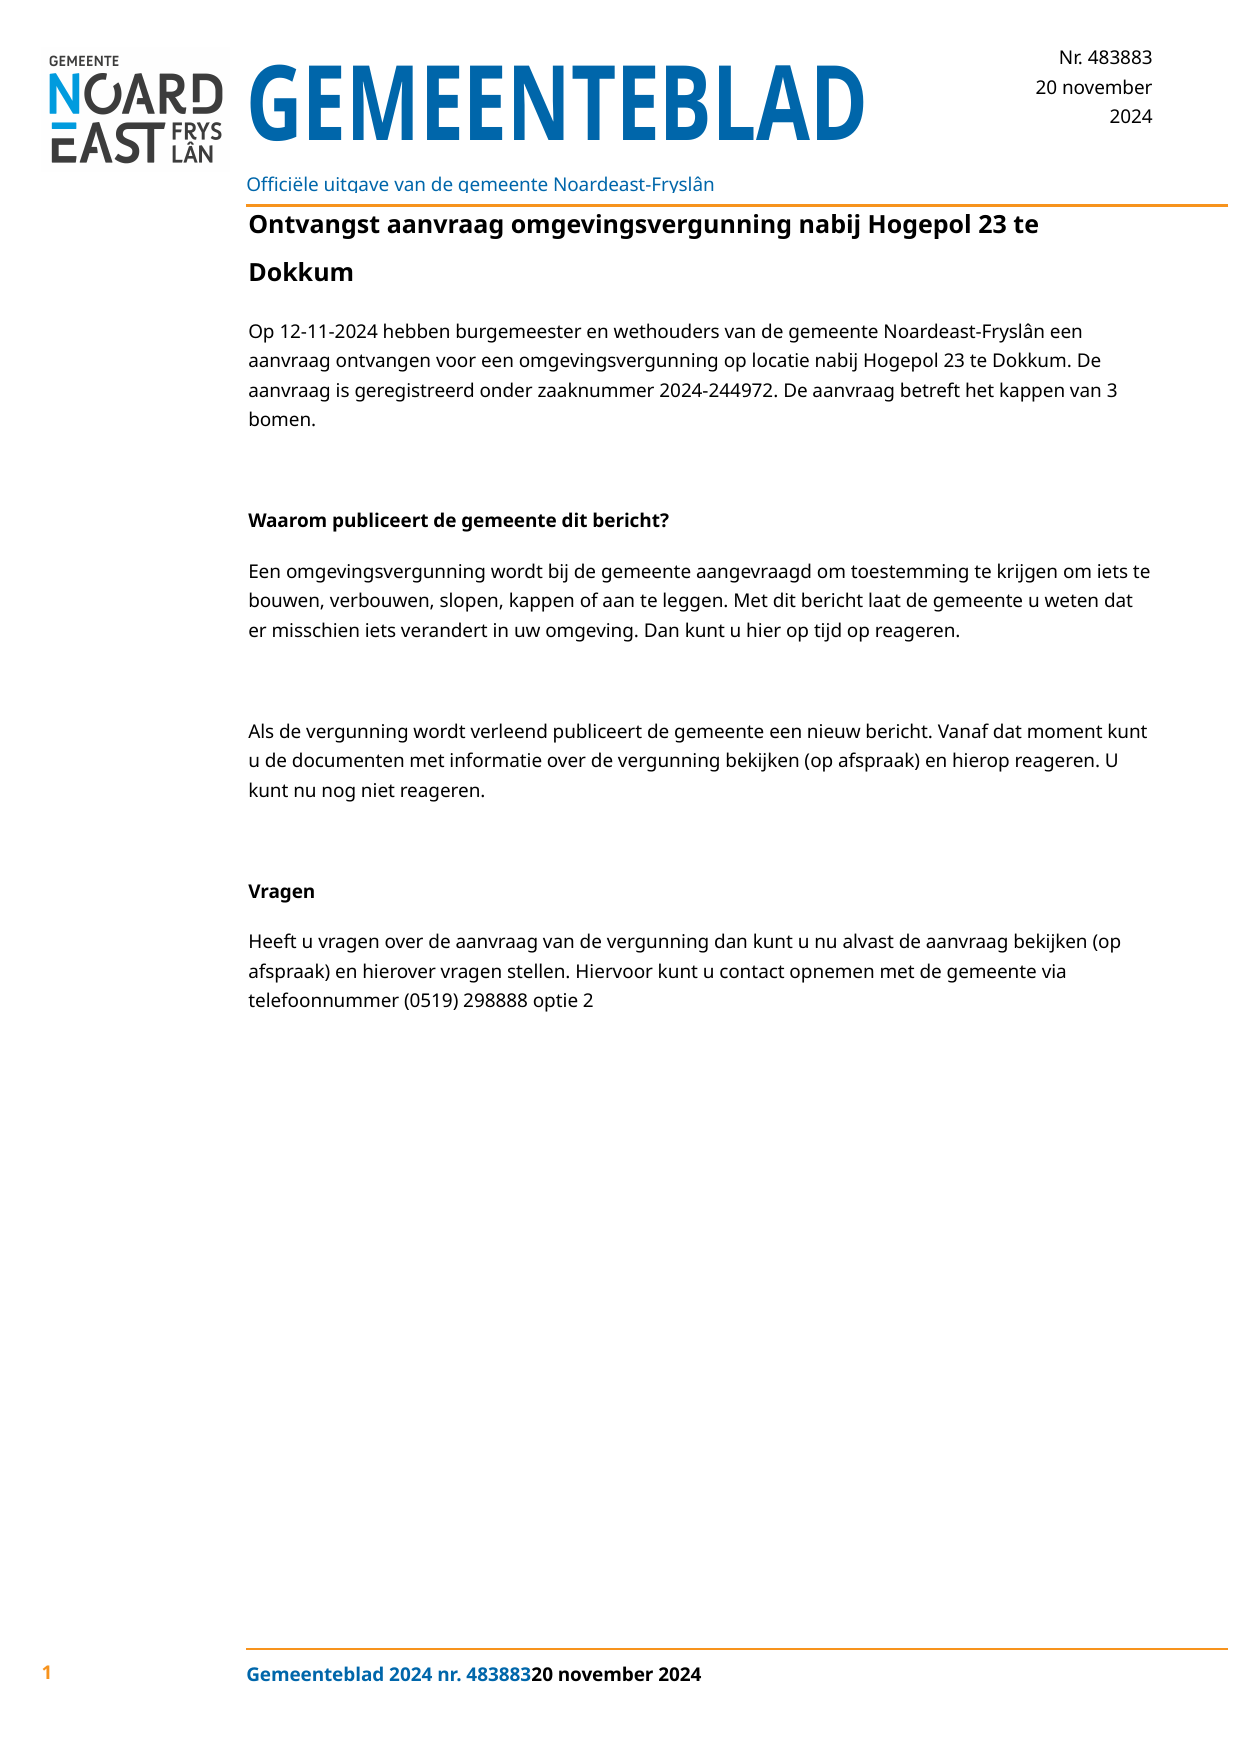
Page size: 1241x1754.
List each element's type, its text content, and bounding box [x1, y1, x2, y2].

text Op 12-11-2024 hebben burgemeester en wethouders van de gemeente Noardeast-Fryslân een aanvraag ontvangen voor een omgevingsvergunning op locatie nabij Hogepol 23 te Dokkum. De aanvraag is geregistreerd onder zaaknummer 2024-244972. De aanvraag betreft het kappen van 3 bomen. [248, 318, 1152, 432]
text Ontvangst aanvraag omgevingsvergunning nabij Hogepol 23 te Dokkum [248, 207, 1152, 288]
text Heeft u vragen over de aanvraag van de vergunning dan kunt u nu alvast de aanvraag bekijken (op afspraak) en hierover vragen stellen. Hiervoor kunt u contact opnemen met de gemeente via telefoonnummer (0519) 298888 optie 2 [248, 928, 1152, 1013]
text Waarom publiceert de gemeente dit bericht? [248, 507, 1152, 533]
text Als de vergunning wordt verleend publiceert de gemeente een nieuw bericht. Vanaf dat moment kunt u de documenten met informatie over de vergunning bekijken (op afspraak) en hierop reageren. U kunt nu nog niet reageren. [248, 718, 1152, 803]
picture [41, 47, 231, 172]
text Een omgevingsvergunning wordt bij de gemeente aangevraagd om toestemming te krijgen om iets te bouwen, verbouwen, slopen, kappen of aan te leggen. Met dit bericht laat de gemeente u weten dat er misschien iets verandert in uw omgeving. Dan kunt u hier op tijd op reageren. [248, 558, 1152, 643]
text Vragen [248, 878, 1152, 904]
